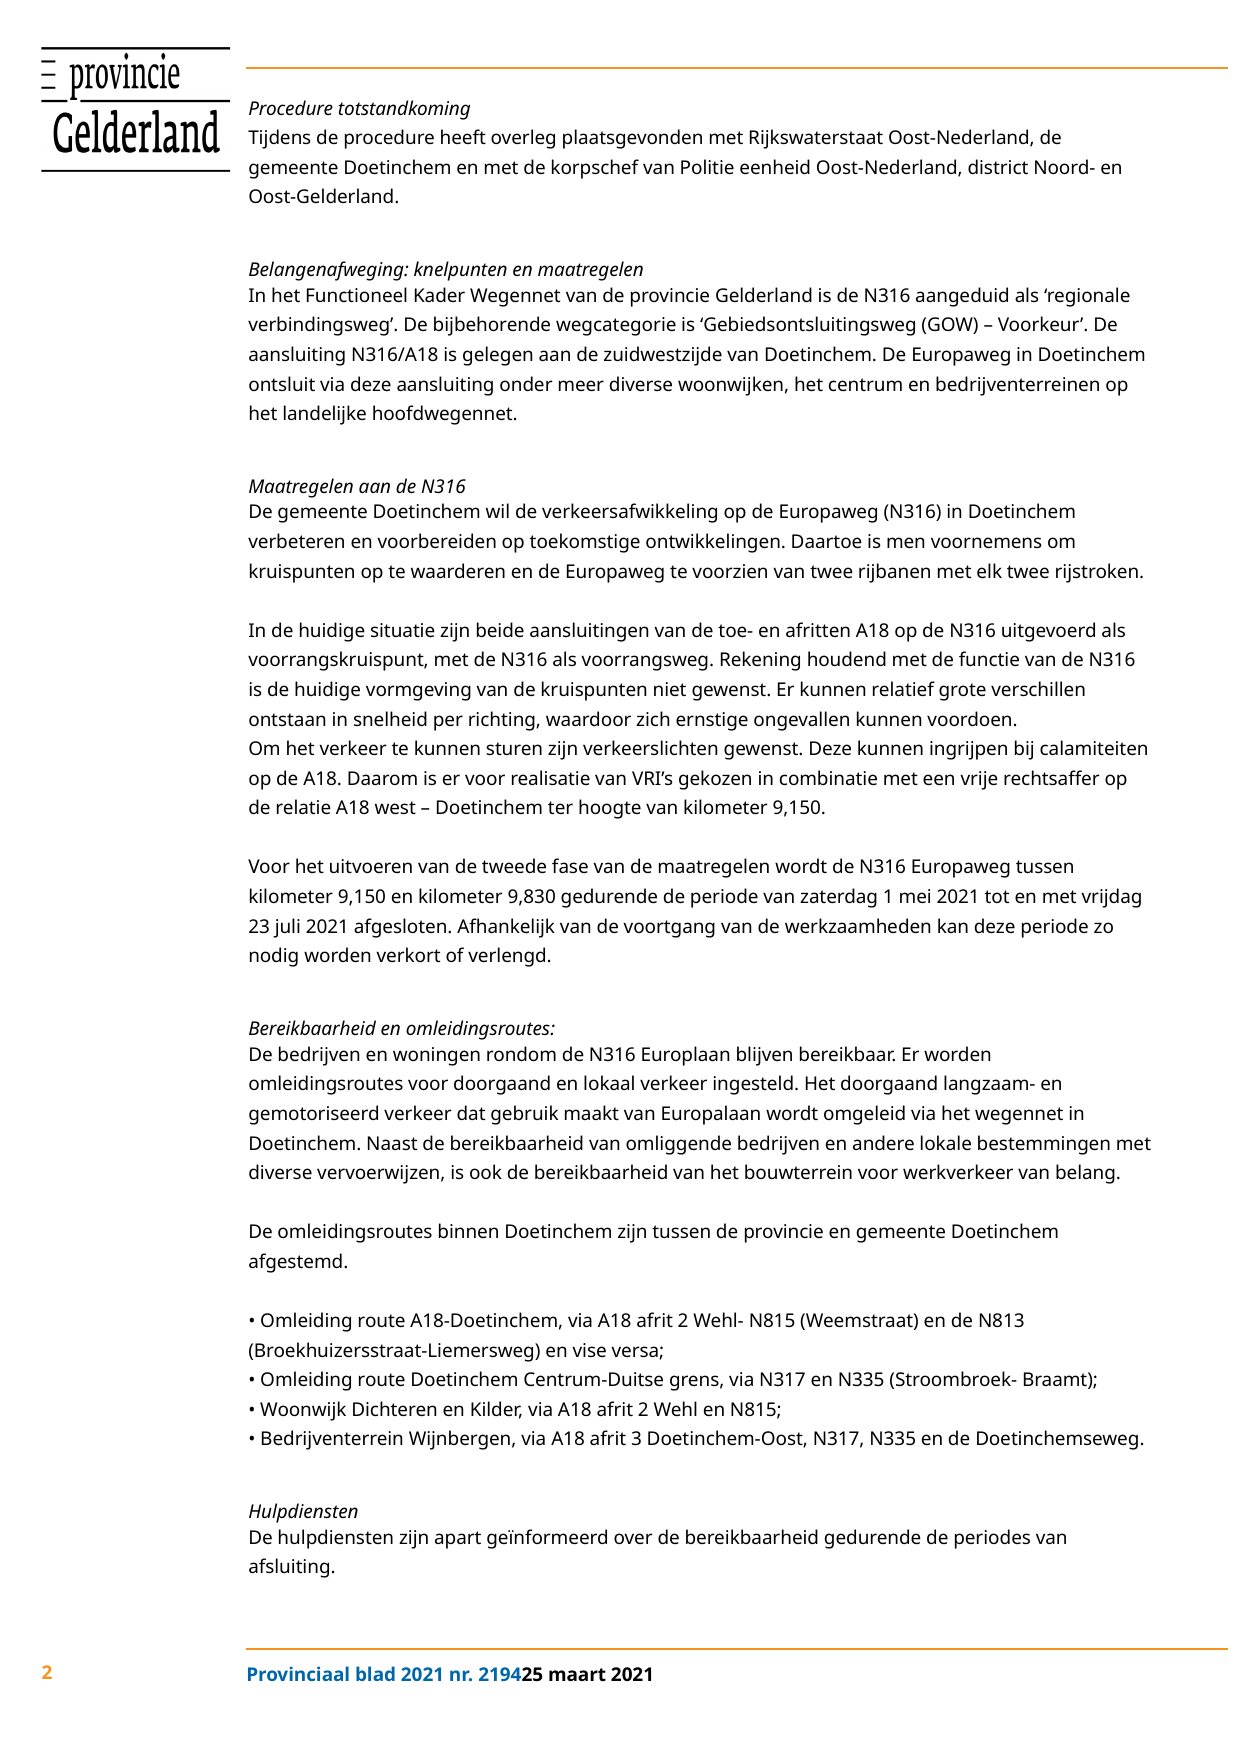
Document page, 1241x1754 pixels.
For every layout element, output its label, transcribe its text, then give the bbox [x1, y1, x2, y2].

text Om het verkeer te kunnen sturen zijn verkeerslichten gewenst. Deze kunnen ingrijpen bij calamiteiten op de A18. Daarom is er voor realisatie van VRI’s gekozen in combinatie met een vrije rechtsaffer op de relatie A18 west – Doetinchem ter hoogte van kilometer 9,150. [248, 735, 1152, 820]
text Hulpdiensten [248, 1498, 1152, 1524]
text Procedure totstandkoming [248, 95, 1152, 121]
text Belangenafweging: knelpunten en maatregelen [248, 256, 1152, 282]
text In de huidige situatie zijn beide aansluitingen van de toe- en afritten A18 op de N316 uitgevoerd als voorrangskruispunt, met de N316 als voorrangsweg. Rekening houdend met de functie van de N316 is de huidige vormgeving van de kruispunten niet gewenst. Er kunnen relatief grote verschillen ontstaan in snelheid per richting, waardoor zich ernstige ongevallen kunnen voordoen. [248, 617, 1152, 732]
text • Omleiding route Doetinchem Centrum-Duitse grens, via N317 en N335 (Stroombroek- Braamt); [248, 1366, 1152, 1392]
text De bedrijven en woningen rondom de N316 Europlaan blijven bereikbaar. Er worden omleidingsroutes voor doorgaand en lokaal verkeer ingesteld. Het doorgaand langzaam- en gemotoriseerd verkeer dat gebruik maakt van Europalaan wordt omgeleid via het wegennet in Doetinchem. Naast de bereikbaarheid van omliggende bedrijven en andere lokale bestemmingen met diverse vervoerwijzen, is ook de bereikbaarheid van het bouwterrein voor werkverkeer van belang. [248, 1041, 1152, 1185]
text • Woonwijk Dichteren en Kilder, via A18 afrit 2 Wehl en N815; [248, 1396, 1152, 1422]
text De omleidingsroutes binnen Doetinchem zijn tussen de provincie en gemeente Doetinchem afgestemd. [248, 1218, 1152, 1274]
text Maatregelen aan de N316 [248, 473, 1152, 499]
text • Bedrijventerrein Wijnbergen, via A18 afrit 3 Doetinchem-Oost, N317, N335 en de Doetinchemseweg. [248, 1426, 1152, 1451]
text De gemeente Doetinchem wil de verkeersafwikkeling op de Europaweg (N316) in Doetinchem verbeteren en voorbereiden op toekomstige ontwikkelingen. Daartoe is men voornemens om kruispunten op te waarderen en de Europaweg te voorzien van twee rijbanen met elk twee rijstroken. [248, 499, 1152, 584]
text • Omleiding route A18-Doetinchem, via A18 afrit 2 Wehl- N815 (Weemstraat) en de N813 (Broekhuizersstraat-Liemersweg) en vise versa; [248, 1307, 1152, 1362]
text De hulpdiensten zijn apart geïnformeerd over de bereikbaarheid gedurende de periodes van afsluiting. [248, 1524, 1152, 1579]
text Voor het uitvoeren van de tweede fase van de maatregelen wordt de N316 Europaweg tussen kilometer 9,150 en kilometer 9,830 gedurende de periode van zaterdag 1 mei 2021 tot en met vrijdag 23 juli 2021 afgesloten. Afhankelijk van de voortgang van de werkzaamheden kan deze periode zo nodig worden verkort of verlengd. [248, 854, 1152, 968]
text Tijdens de procedure heeft overleg plaatsgevonden met Rijkswaterstaat Oost-Nederland, de gemeente Doetinchem en met de korpschef van Politie eenheid Oost-Nederland, district Noord- en Oost-Gelderland. [248, 124, 1152, 209]
text In het Functioneel Kader Wegennet van de provincie Gelderland is de N316 aangeduid als ‘regionale verbindingsweg’. De bijbehorende wegcategorie is ‘Gebiedsontsluitingsweg (GOW) – Voorkeur’. De aansluiting N316/A18 is gelegen aan de zuidwestzijde van Doetinchem. De Europaweg in Doetinchem ontsluit via deze aansluiting onder meer diverse woonwijken, het centrum en bedrijventerreinen op het landelijke hoofdwegennet. [248, 282, 1152, 426]
text Bereikbaarheid en omleidingsroutes: [248, 1015, 1152, 1041]
picture [41, 47, 231, 172]
